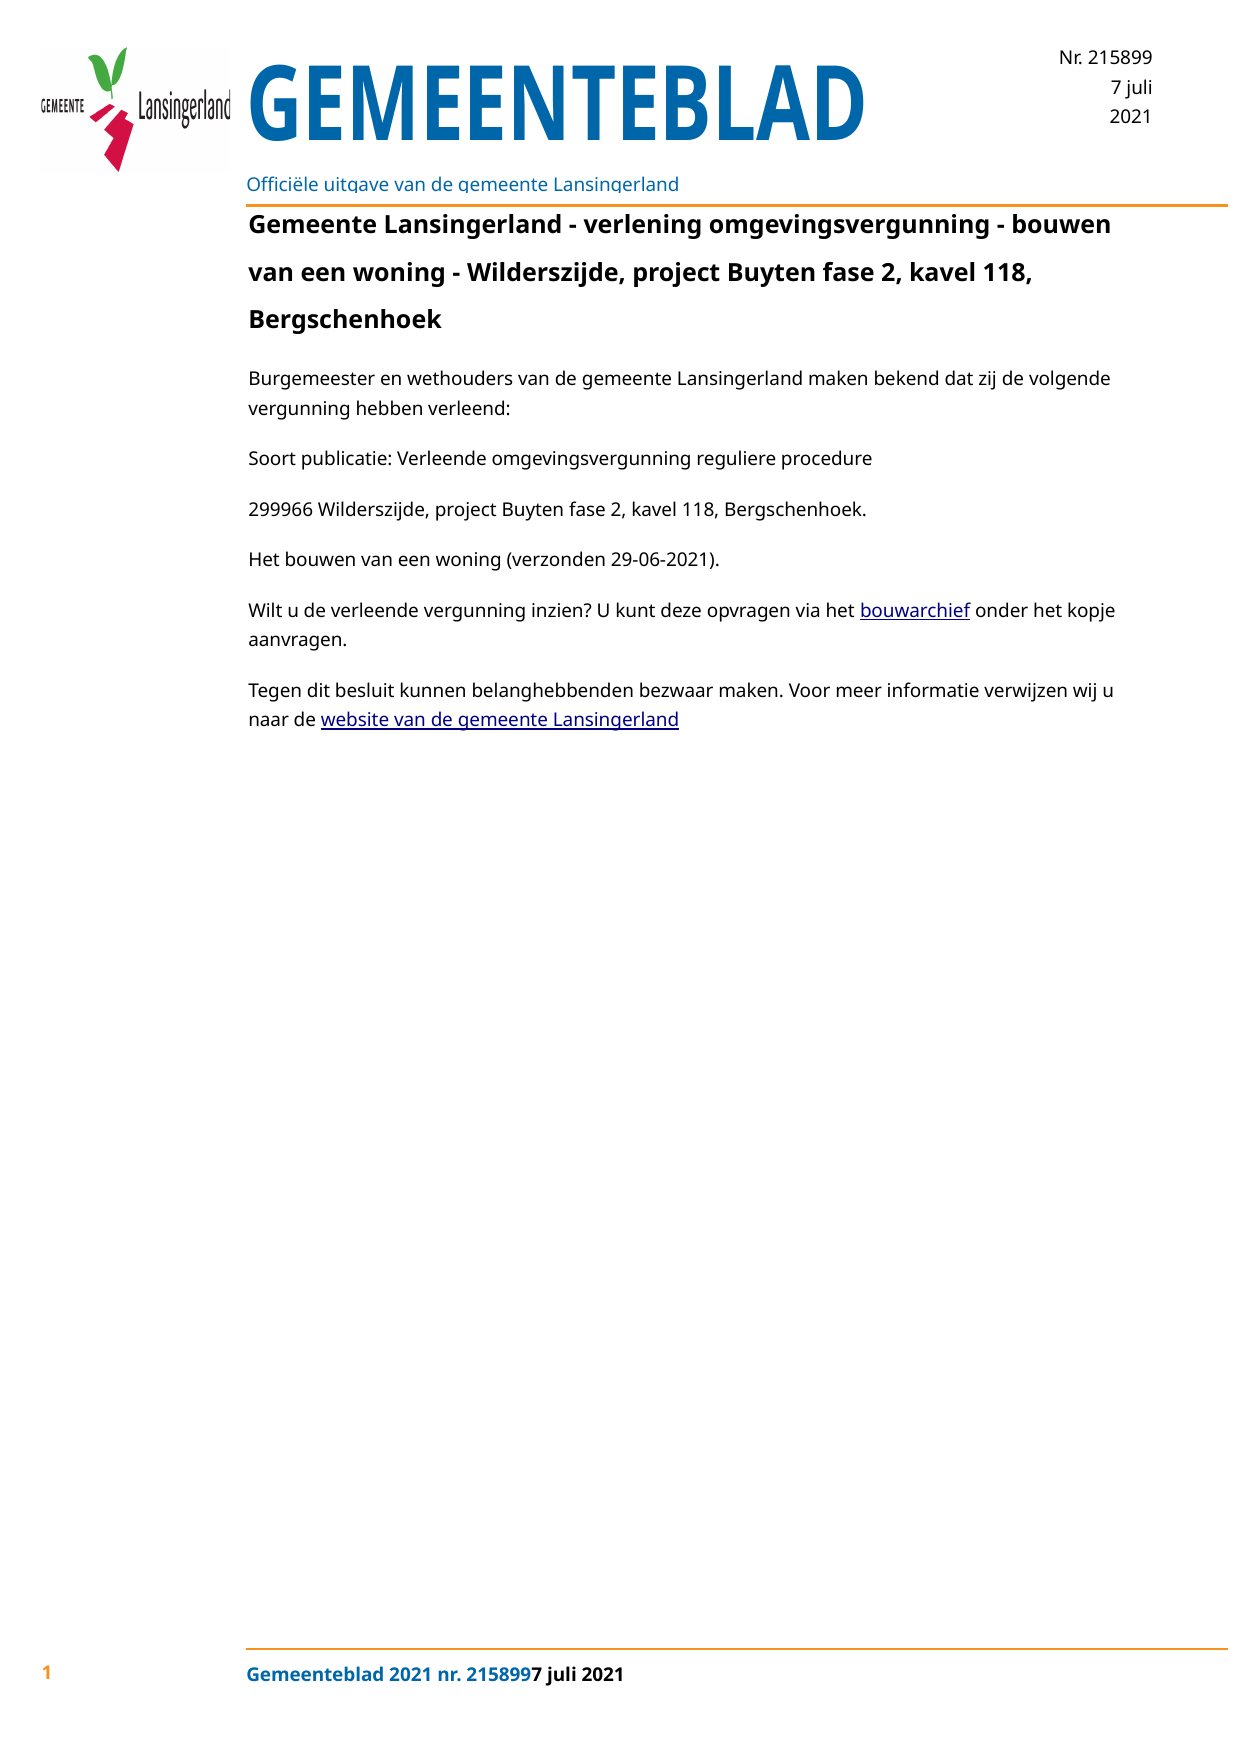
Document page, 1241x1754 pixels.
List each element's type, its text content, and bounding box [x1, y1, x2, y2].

text 299966 Wilderszijde, project Buyten fase 2, kavel 118, Bergschenhoek. [248, 496, 1152, 522]
text Soort publicatie: Verleende omgevingsvergunning reguliere procedure [248, 446, 1152, 471]
picture [41, 47, 231, 172]
text Het bouwen van een woning (verzonden 29-06-2021). [248, 546, 1152, 572]
text Tegen dit besluit kunnen belanghebbenden bezwaar maken. Voor meer informatie verwijzen wij u naar de website van de gemeente Lansingerland [248, 677, 1152, 732]
text Wilt u de verleende vergunning inzien? U kunt deze opvragen via het bouwarchief onder het kopje aanvragen. [248, 597, 1152, 652]
text Gemeente Lansingerland - verlening omgevingsvergunning - bouwen van een woning - Wilderszijde, project Buyten fase 2, kavel 118, Bergschenhoek [248, 207, 1152, 336]
text Burgemeester en wethouders van de gemeente Lansingerland maken bekend dat zij de volgende vergunning hebben verleend: [248, 366, 1152, 421]
